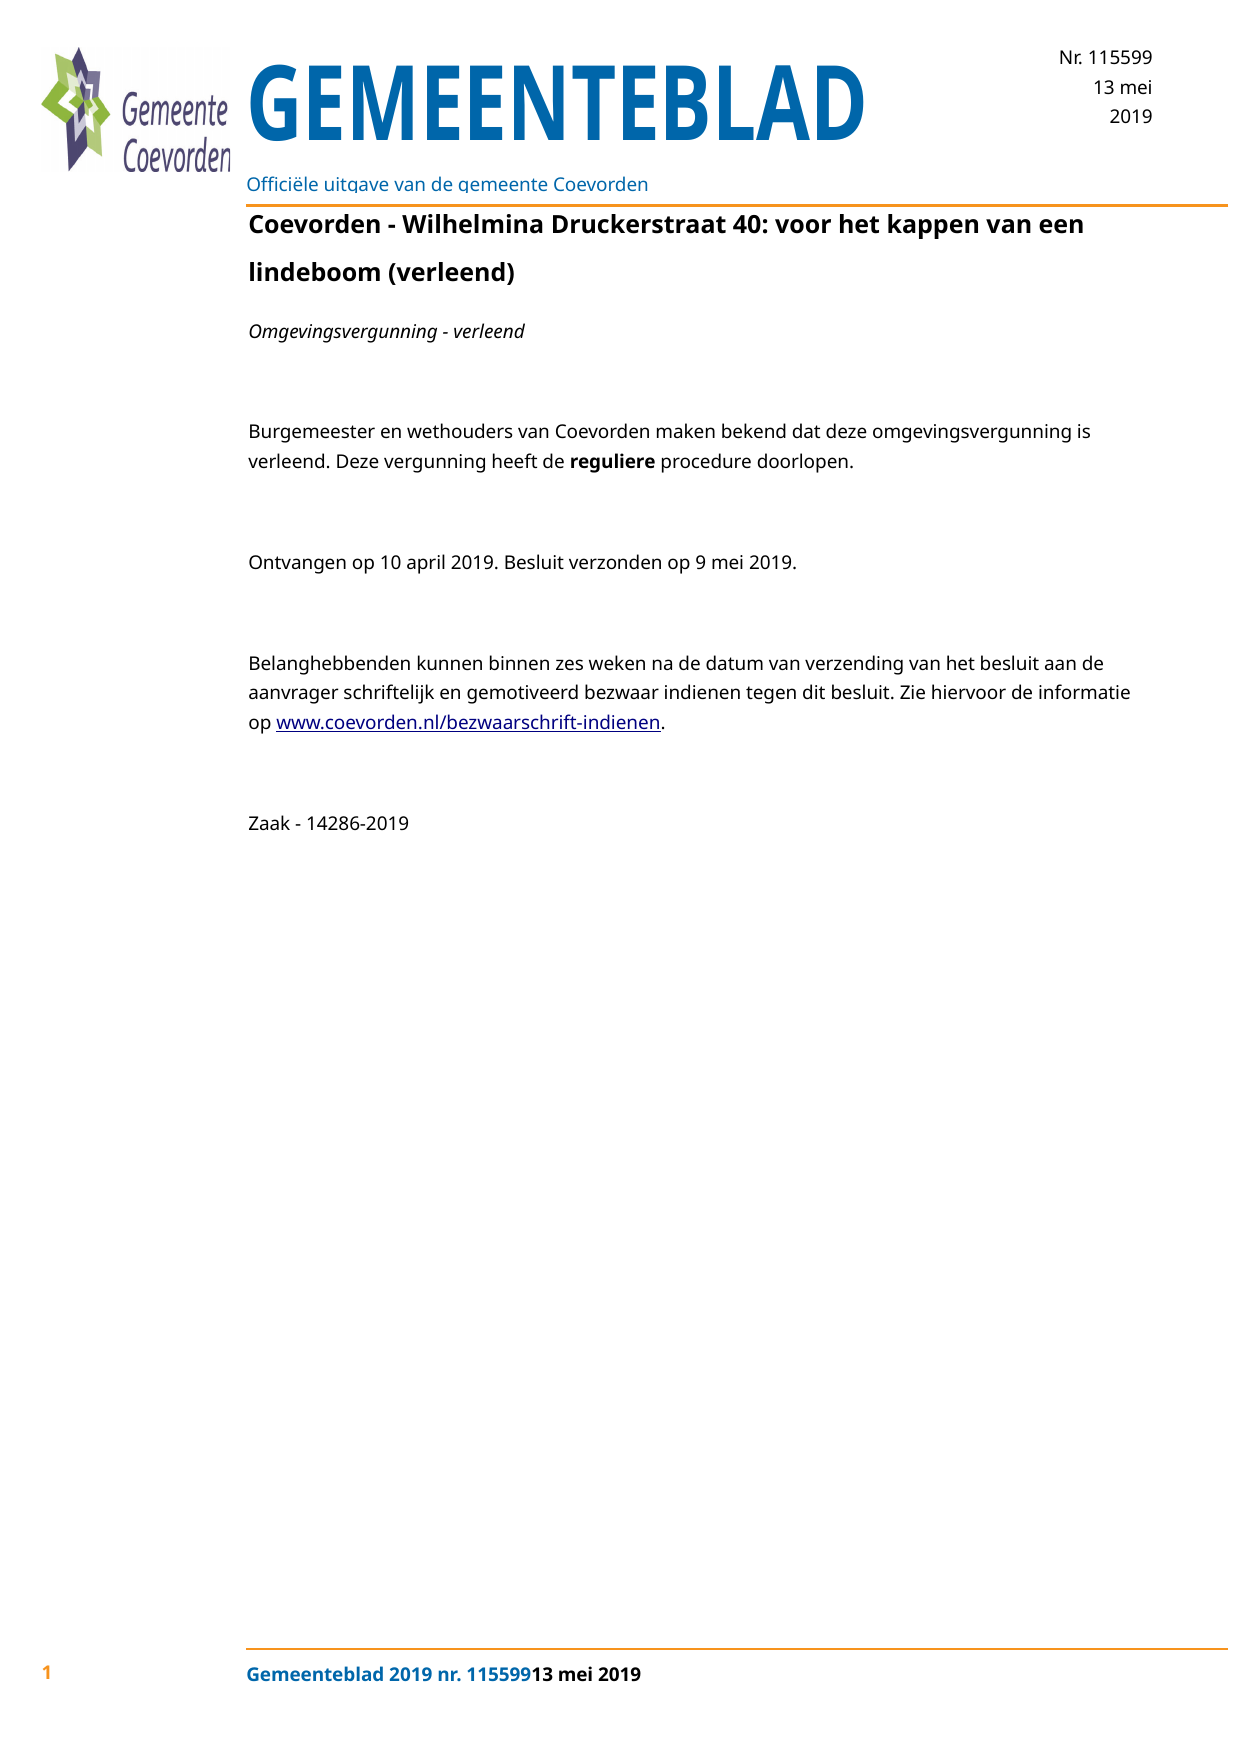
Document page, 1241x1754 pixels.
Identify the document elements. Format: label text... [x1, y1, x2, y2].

text Omgevingsvergunning - verleend [248, 318, 1152, 344]
text Ontvangen op 10 april 2019. Besluit verzonden op 9 mei 2019. [248, 549, 1152, 575]
text Zaak - 14286-2019 [248, 810, 1152, 836]
text Coevorden - Wilhelmina Druckerstraat 40: voor het kappen van een lindeboom (verleend) [248, 207, 1152, 288]
text Belanghebbenden kunnen binnen zes weken na de datum van verzending van het besluit aan de aanvrager schriftelijk en gemotiveerd bezwaar indienen tegen dit besluit. Zie hiervoor de informatie op www.coevorden.nl/bezwaarschrift-indienen. [248, 650, 1152, 735]
text Burgemeester en wethouders van Coevorden maken bekend dat deze omgevingsvergunning is verleend. Deze vergunning heeft de reguliere procedure doorlopen. [248, 419, 1152, 474]
picture [41, 47, 231, 172]
